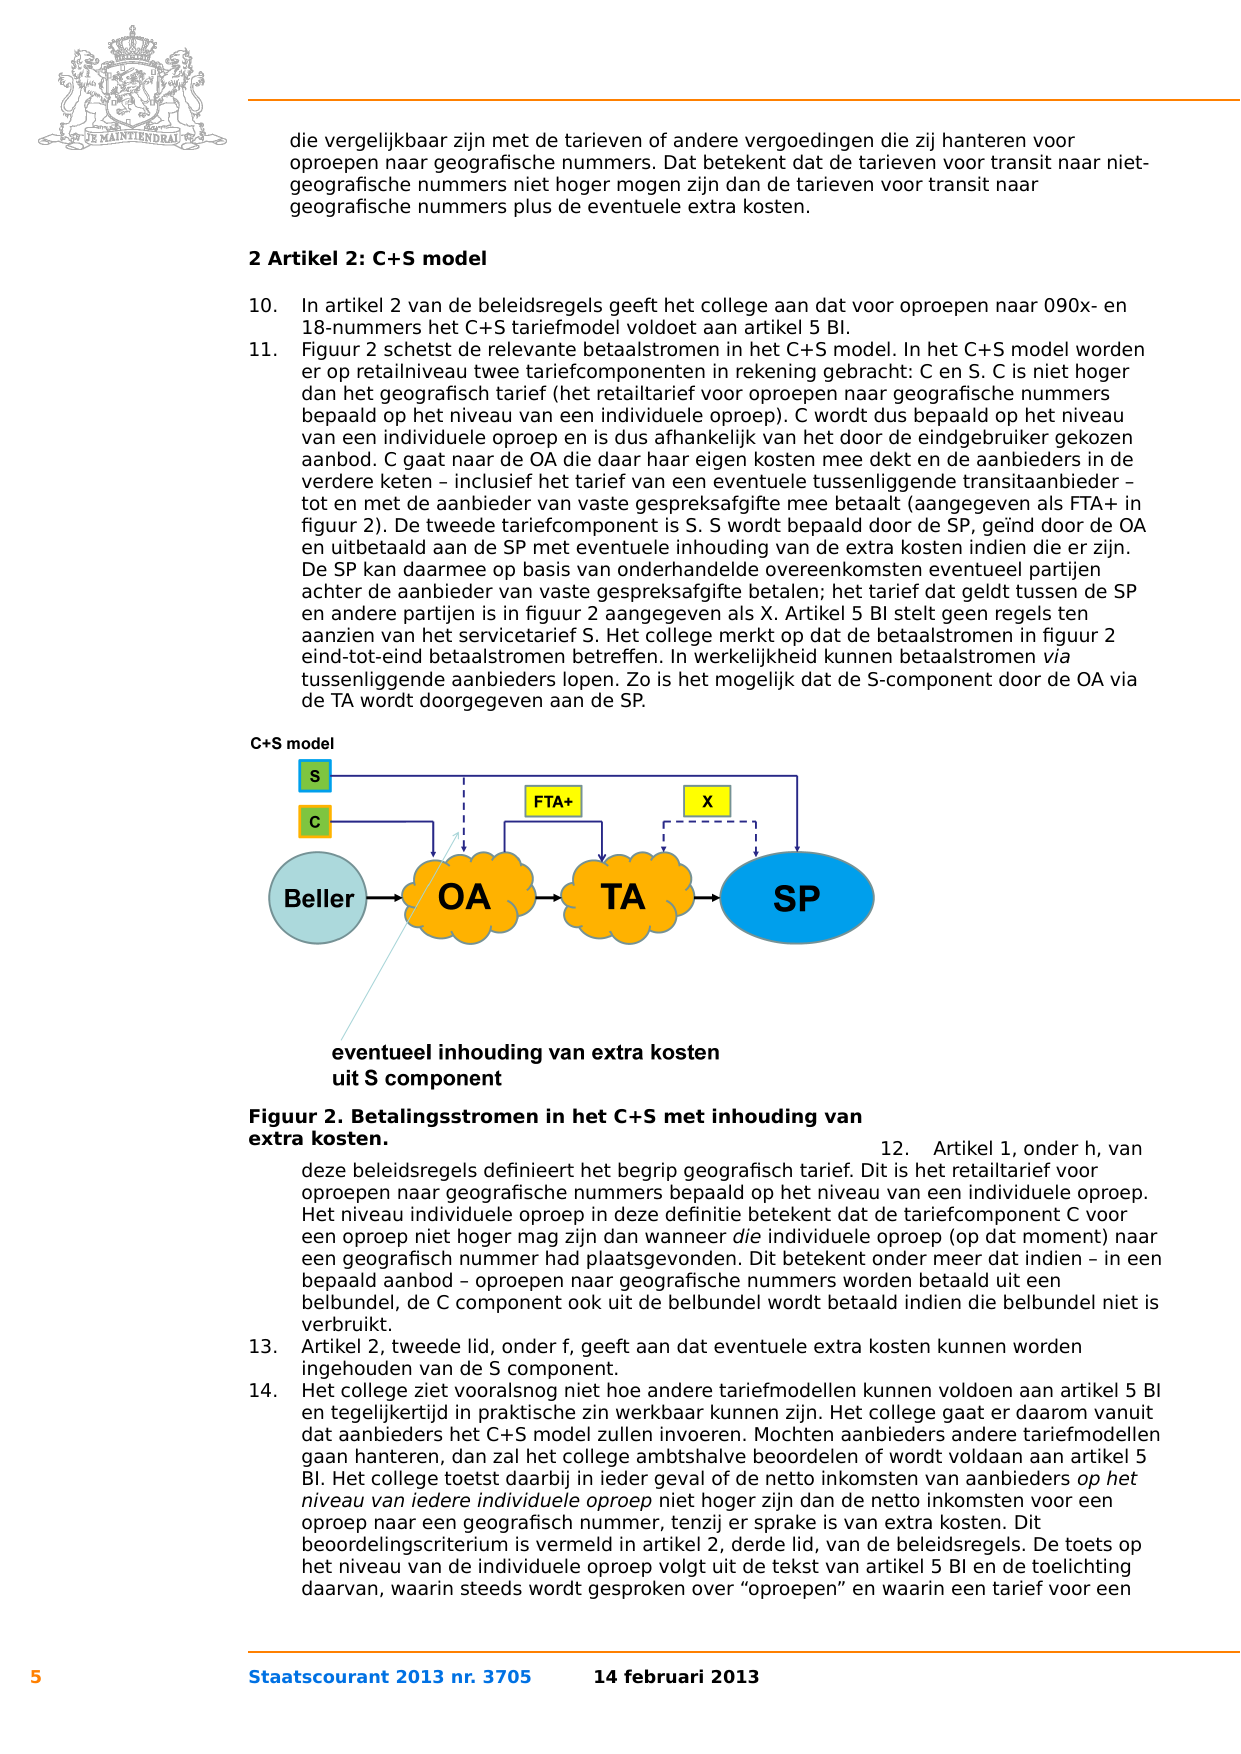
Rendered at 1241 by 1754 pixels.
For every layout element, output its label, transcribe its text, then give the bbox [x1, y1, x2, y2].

picture [38, 25, 227, 150]
text Figuur 2. Betalingsstromen in het C+S met inhouding van extra kosten. [248, 1106, 880, 1150]
text 13. Artikel 2, tweede lid, onder f, geeft aan dat eventuele extra kosten kunnen worden ingehouden van de S component. [248, 1336, 1163, 1380]
text 11. Figuur 2 schetst de relevante betaalstromen in het C+S model. In het C+S model worden er op retailniveau twee tariefcomponenten in rekening gebracht: C en S. C is niet hoger dan het geografisch tarief (het retailtarief voor oproepen naar geografische nummers bepaald op het niveau van een individuele oproep). C wordt dus bepaald op het niveau van een individuele oproep en is dus afhankelijk van het door de eindgebruiker gekozen aanbod. C gaat naar de OA die daar haar eigen kosten mee dekt en de aanbieders in de verdere keten – inclusief het tarief van een eventuele tussenliggende transitaanbieder – tot en met de aanbieder van vaste gespreksafgifte mee betaalt (aangegeven als FTA+ in figuur 2). De tweede tariefcomponent is S. S wordt bepaald door de SP, geïnd door de OA en uitbetaald aan de SP met eventuele inhouding van de extra kosten indien die er zijn. De SP kan daarmee op basis van onderhandelde overeenkomsten eventueel partijen achter de aanbieder van vaste gespreksafgifte betalen; het tarief dat geldt tussen de SP en andere partijen is in figuur 2 aangegeven als X. Artikel 5 BI stelt geen regels ten aanzien van het servicetarief S. Het college merkt op dat de betaalstromen in figuur 2 eind-tot-eind betaalstromen betreffen. In werkelijkheid kunnen betaalstromen via tussenliggende aanbieders lopen. Zo is het mogelijk dat de S-component door de OA via de TA wordt doorgegeven aan de SP. [248, 339, 1163, 712]
text 14. Het college ziet vooralsnog niet hoe andere tariefmodellen kunnen voldoen aan artikel 5 BI en tegelijkertijd in praktische zin werkbaar kunnen zijn. Het college gaat er daarom vanuit dat aanbieders het C+S model zullen invoeren. Mochten aanbieders andere tariefmodellen gaan hanteren, dan zal het college ambtshalve beoordelen of wordt voldaan aan artikel 5 BI. Het college toetst daarbij in ieder geval of de netto inkomsten van aanbieders op het niveau van iedere individuele oproep niet hoger zijn dan de netto inkomsten voor een oproep naar een geografisch nummer, tenzij er sprake is van extra kosten. Dit beoordelingscriterium is vermeld in artikel 2, derde lid, van de beleidsregels. De toets op het niveau van de individuele oproep volgt uit de tekst van artikel 5 BI en de toelichting daarvan, waarin steeds wordt gesproken over “oproepen” en waarin een tarief voor een [248, 1380, 1163, 1600]
picture [248, 734, 880, 1094]
subtitle 2 Artikel 2: C+S model [248, 248, 1163, 270]
text die vergelijkbaar zijn met de tarieven of andere vergoedingen die zij hanteren voor oproepen naar geografische nummers. Dat betekent dat de tarieven voor transit naar niet-geografische nummers niet hoger mogen zijn dan de tarieven voor transit naar geografische nummers plus de eventuele extra kosten. [248, 130, 1163, 218]
text 12. Artikel 1, onder h, van deze beleidsregels definieert het begrip geografisch tarief. Dit is het retailtarief voor oproepen naar geografische nummers bepaald op het niveau van een individuele oproep. Het niveau individuele oproep in deze definitie betekent dat de tariefcomponent C voor een oproep niet hoger mag zijn dan wanneer die individuele oproep (op dat moment) naar een geografisch nummer had plaatsgevonden. Dit betekent onder meer dat indien – in een bepaald aanbod – oproepen naar geografische nummers worden betaald uit een belbundel, de C component ook uit de belbundel wordt betaald indien die belbundel niet is verbruikt. [248, 1138, 1163, 1336]
text 10. In artikel 2 van de beleidsregels geeft het college aan dat voor oproepen naar 090x- en 18-nummers het C+S tariefmodel voldoet aan artikel 5 BI. [248, 295, 1163, 339]
